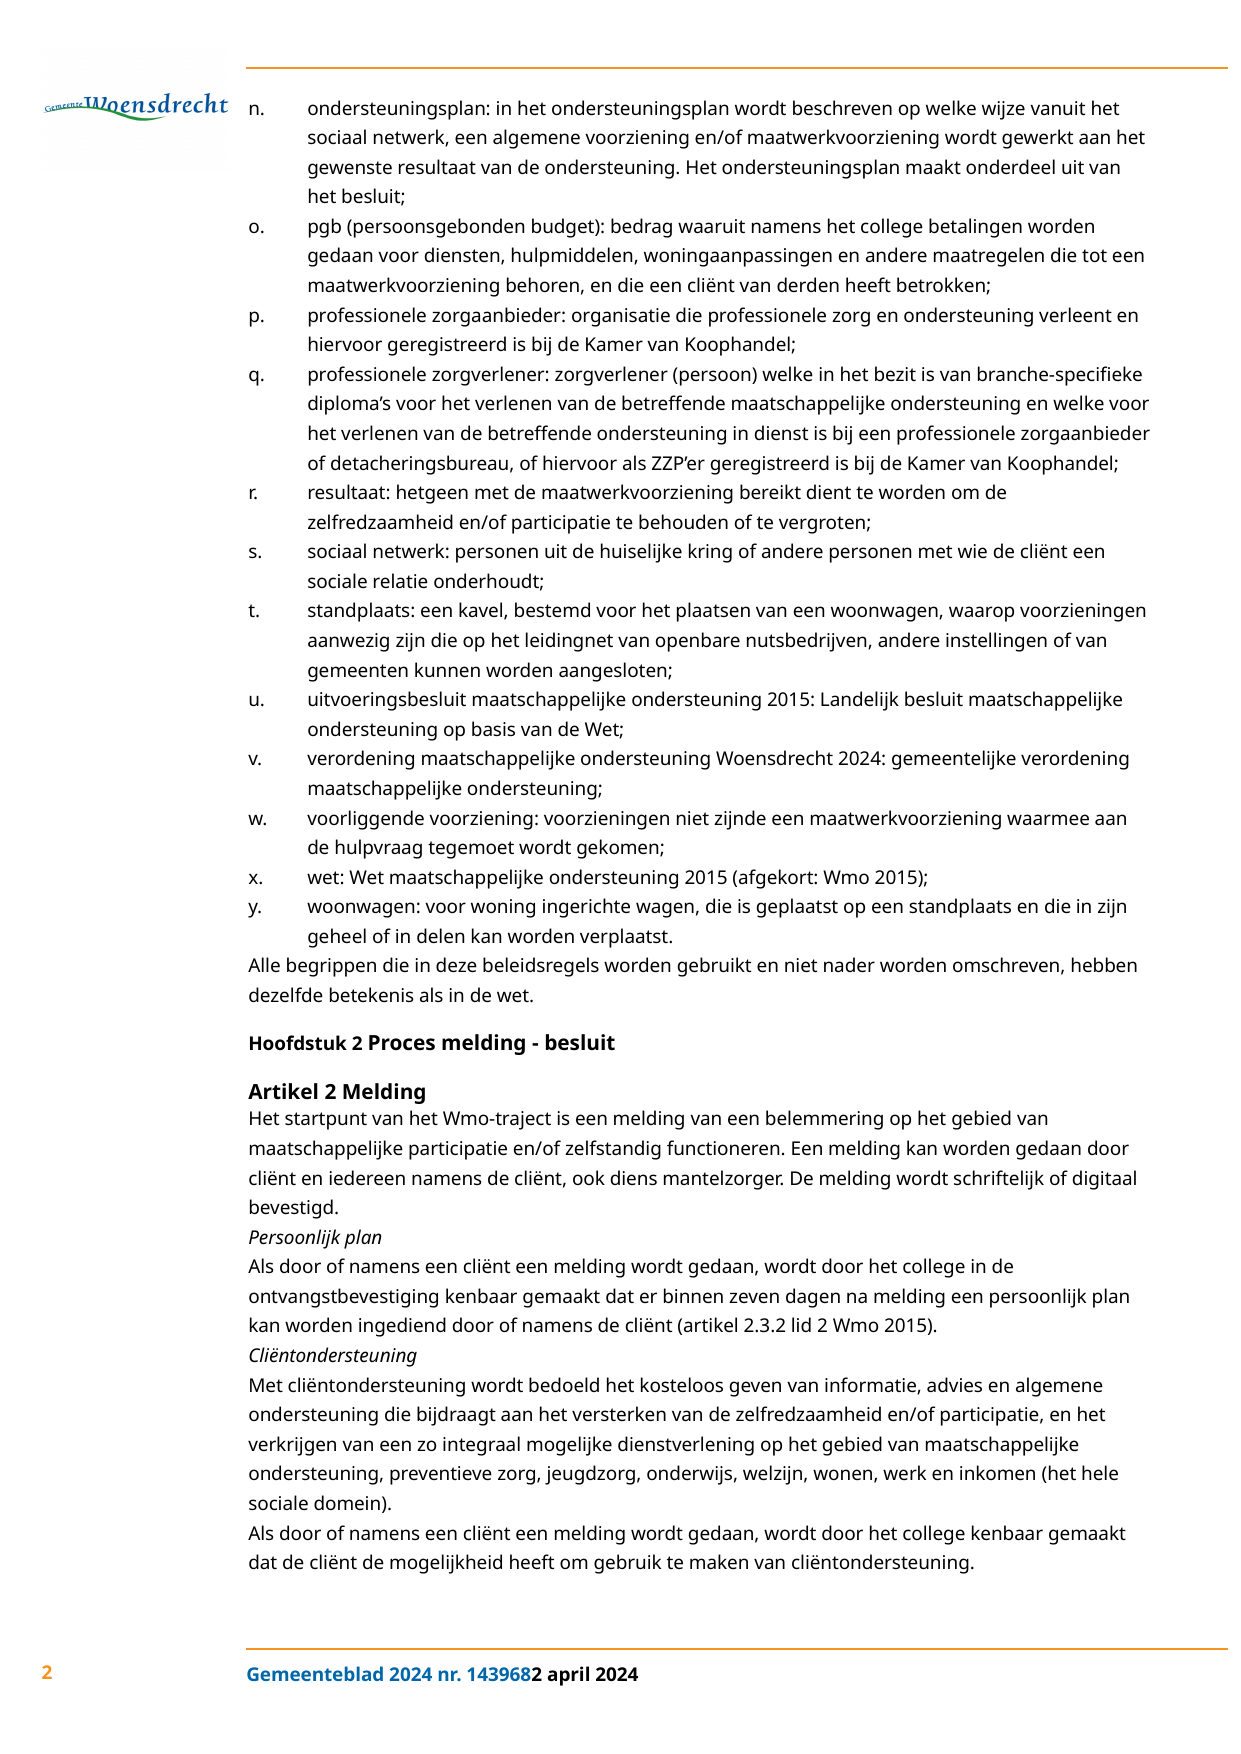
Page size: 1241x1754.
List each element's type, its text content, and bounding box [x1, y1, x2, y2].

list standplaats: een kavel, bestemd voor het plaatsen van een woonwagen, waarop voorzieningen aanwezig zijn die op het leidingnet van openbare nutsbedrijven, andere instellingen of van gemeenten kunnen worden aangesloten; [248, 598, 1152, 683]
list woonwagen: voor woning ingerichte wagen, die is geplaatst op een standplaats en die in zijn geheel of in delen kan worden verplaatst. [248, 893, 1152, 949]
list voorliggende voorziening: voorzieningen niet zijnde een maatwerkvoorziening waarmee aan de hulpvraag tegemoet wordt gekomen; [248, 805, 1152, 860]
picture [41, 47, 231, 172]
text Alle begrippen die in deze beleidsregels worden gebruikt en niet nader worden omschreven, hebben dezelfde betekenis als in de wet. [248, 953, 1152, 1008]
list professionele zorgverlener: zorgverlener (persoon) welke in het bezit is van branche-specifieke diploma’s voor het verlenen van de betreffende maatschappelijke ondersteuning en welke voor het verlenen van de betreffende ondersteuning in dienst is bij een professionele zorgaanbieder of detacheringsbureau, of hiervoor als ZZP’er geregistreerd is bij de Kamer van Koophandel; [248, 361, 1152, 476]
list pgb (persoonsgebonden budget): bedrag waaruit namens het college betalingen worden gedaan voor diensten, hulpmiddelen, woningaanpassingen en andere maatregelen die tot een maatwerkvoorziening behoren, en die een cliënt van derden heeft betrokken; [248, 213, 1152, 298]
text Het startpunt van het Wmo-traject is een melding van een belemmering op het gebied van maatschappelijke participatie en/of zelfstandig functioneren. Een melding kan worden gedaan door cliënt en iedereen namens de cliënt, ook diens mantelzorger. De melding wordt schriftelijk of digitaal bevestigd. [248, 1106, 1152, 1220]
list verordening maatschappelijke ondersteuning Woensdrecht 2024: gemeentelijke verordening maatschappelijke ondersteuning; [248, 746, 1152, 801]
list ondersteuningsplan: in het ondersteuningsplan wordt beschreven op welke wijze vanuit het sociaal netwerk, een algemene voorziening en/of maatwerkvoorziening wordt gewerkt aan het gewenste resultaat van de ondersteuning. Het ondersteuningsplan maakt onderdeel uit van het besluit; [248, 95, 1152, 209]
list uitvoeringsbesluit maatschappelijke ondersteuning 2015: Landelijk besluit maatschappelijke ondersteuning op basis van de Wet; [248, 686, 1152, 742]
list professionele zorgaanbieder: organisatie die professionele zorg en ondersteuning verleent en hiervoor geregistreerd is bij de Kamer van Koophandel; [248, 302, 1152, 357]
list sociaal netwerk: personen uit de huiselijke kring of andere personen met wie de cliënt een sociale relatie onderhoudt; [248, 538, 1152, 594]
text Hoofdstuk 2 Proces melding - besluit [248, 1028, 1152, 1056]
text Met cliëntondersteuning wordt bedoeld het kosteloos geven van informatie, advies en algemene ondersteuning die bijdraagt aan het versterken van de zelfredzaamheid en/of participatie, en het verkrijgen van een zo integraal mogelijke dienstverlening op het gebied van maatschappelijke ondersteuning, preventieve zorg, jeugdzorg, onderwijs, welzijn, wonen, werk en inkomen (het hele sociale domein). [248, 1372, 1152, 1516]
list wet: Wet maatschappelijke ondersteuning 2015 (afgekort: Wmo 2015); [248, 864, 1152, 890]
text Als door of namens een cliënt een melding wordt gedaan, wordt door het college kenbaar gemaakt dat de cliënt de mogelijkheid heeft om gebruik te maken van cliëntondersteuning. [248, 1520, 1152, 1575]
text Als door of namens een cliënt een melding wordt gedaan, wordt door het college in de ontvangstbevestiging kenbaar gemaakt dat er binnen zeven dagen na melding een persoonlijk plan kan worden ingediend door of namens de cliënt (artikel 2.3.2 lid 2 Wmo 2015). [248, 1253, 1152, 1338]
text Persoonlijk plan [248, 1224, 1152, 1250]
text Artikel 2 Melding [248, 1077, 1152, 1106]
list resultaat: hetgeen met de maatwerkvoorziening bereikt dient te worden om de zelfredzaamheid en/of participatie te behouden of te vergroten; [248, 479, 1152, 535]
text Cliëntondersteuning [248, 1342, 1152, 1368]
